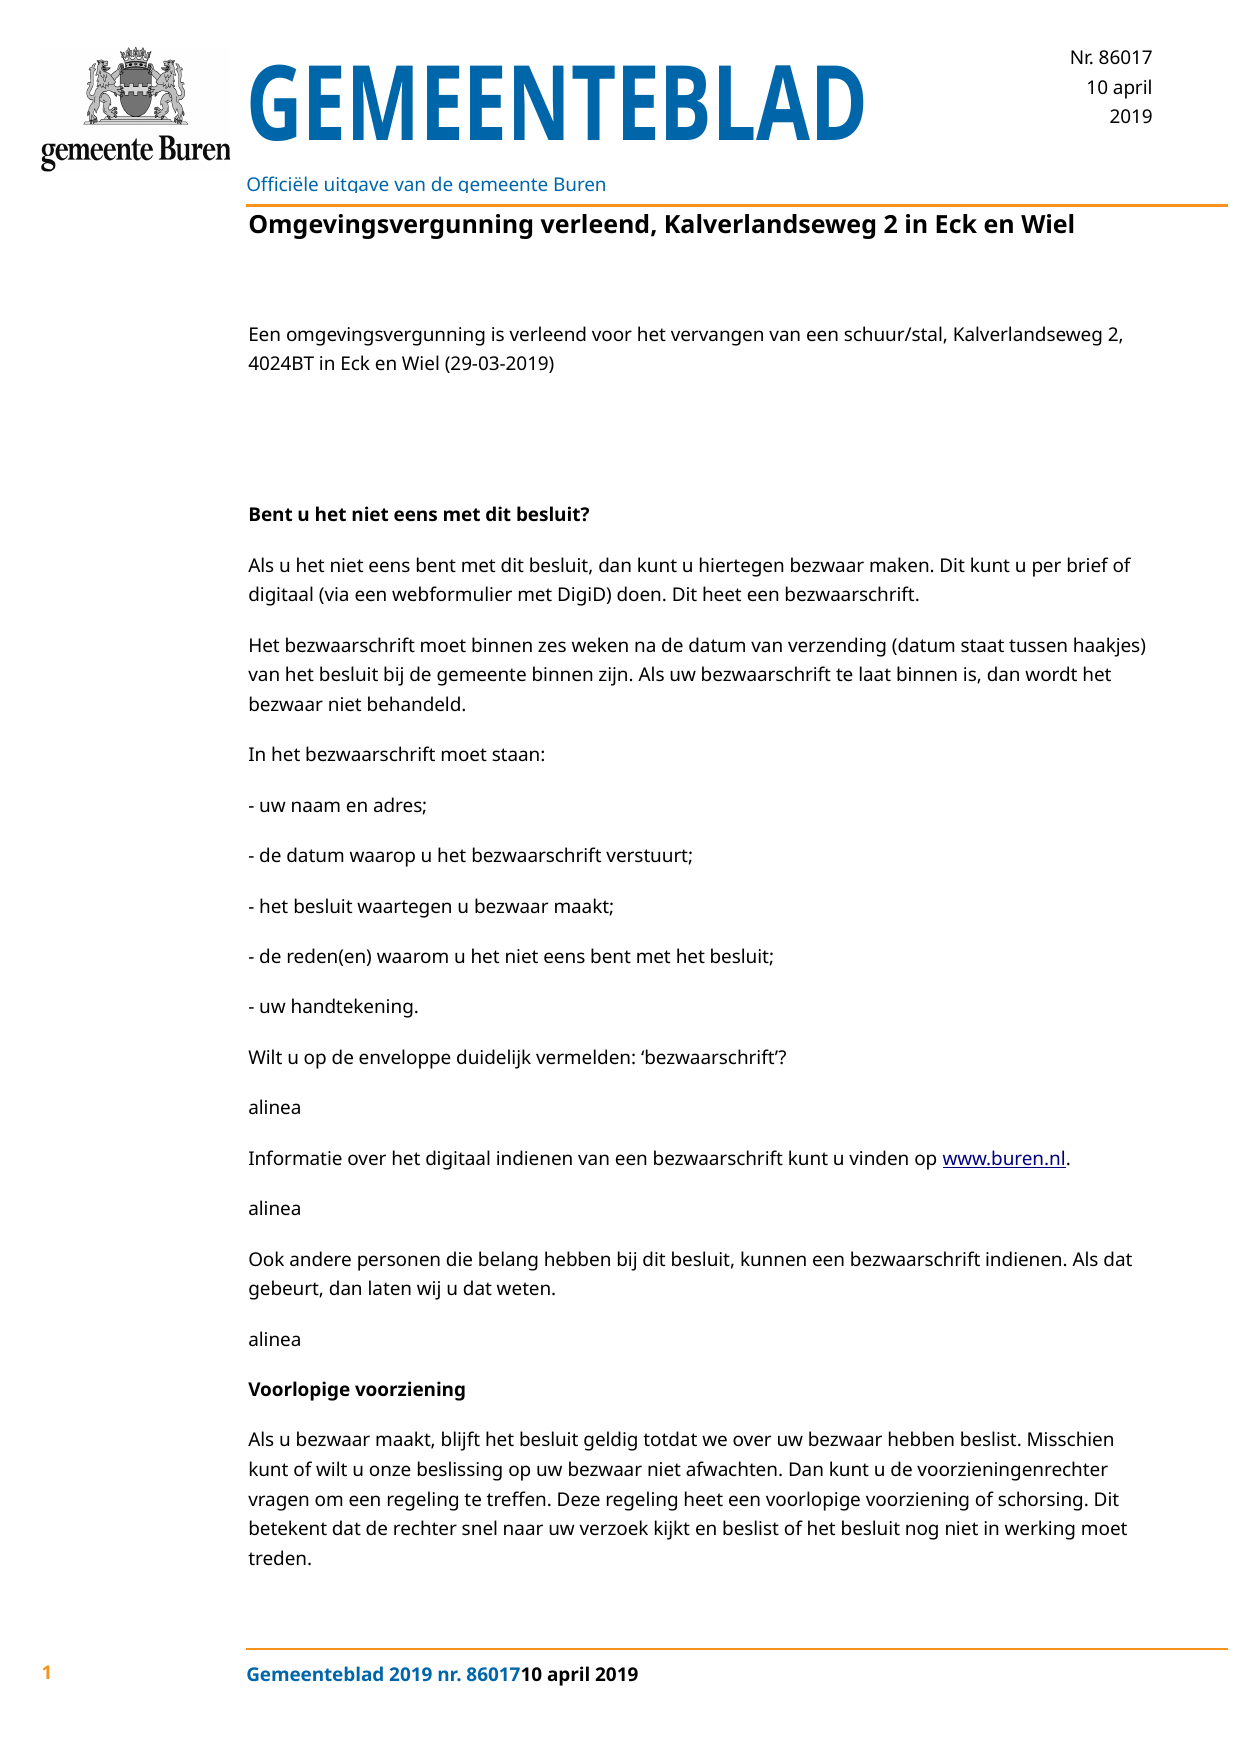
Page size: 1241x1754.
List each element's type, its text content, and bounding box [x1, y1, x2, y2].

text Omgevingsvergunning verleend, Kalverlandseweg 2 in Eck en Wiel [248, 207, 1152, 241]
text alinea­ [248, 1326, 1152, 1351]
text - de datum waarop u het bezwaarschrift verstuurt; [248, 842, 1152, 868]
text Als u het niet eens bent met dit besluit, dan kunt u hiertegen bezwaar maken. Dit kunt u per brief of digitaal (via een webformulier met DigiD) doen. Dit heet een bezwaarschrift. [248, 552, 1152, 607]
text Een omgevingsvergunning is verleend voor het vervangen van een schuur/stal, Kalverlandseweg 2, 4024BT in Eck en Wiel (29-03-2019) [248, 321, 1152, 376]
text Bent u het niet eens met dit besluit? [248, 502, 1152, 527]
text Voorlopige voorziening [248, 1376, 1152, 1402]
text alinea­ [248, 1195, 1152, 1221]
text alinea­ [248, 1094, 1152, 1120]
text - uw naam en adres; [248, 792, 1152, 818]
text - de reden(en) waarom u het niet eens bent met het besluit; [248, 943, 1152, 969]
text Ook andere personen die belang hebben bij dit besluit, kunnen een bezwaarschrift indienen. Als dat gebeurt, dan laten wij u dat weten. [248, 1246, 1152, 1301]
text Wilt u op de enveloppe duidelijk vermelden: ‘bezwaarschrift’? [248, 1044, 1152, 1070]
text Het bezwaarschrift moet binnen zes weken na de datum van verzending (datum staat tussen haakjes) van het besluit bij de gemeente binnen zijn. Als uw bezwaarschrift te laat binnen is, dan wordt het bezwaar niet behandeld. [248, 632, 1152, 717]
text Informatie over het digitaal indienen van een bezwaarschrift kunt u vinden op www.buren.nl. [248, 1145, 1152, 1171]
text Als u bezwaar maakt, blijft het besluit geldig totdat we over uw bezwaar hebben beslist. Misschien kunt of wilt u onze beslissing op uw bezwaar niet afwachten. Dan kunt u de voorzieningenrechter vragen om een regeling te treffen. Deze regeling heet een voorlopige voorziening of schorsing. Dit betekent dat de rechter snel naar uw verzoek kijkt en beslist of het besluit nog niet in werking moet treden. [248, 1427, 1152, 1571]
text - uw handtekening. [248, 994, 1152, 1019]
text - het besluit waartegen u bezwaar maakt; [248, 893, 1152, 918]
picture [41, 47, 231, 172]
text In het bezwaarschrift moet staan: [248, 742, 1152, 767]
